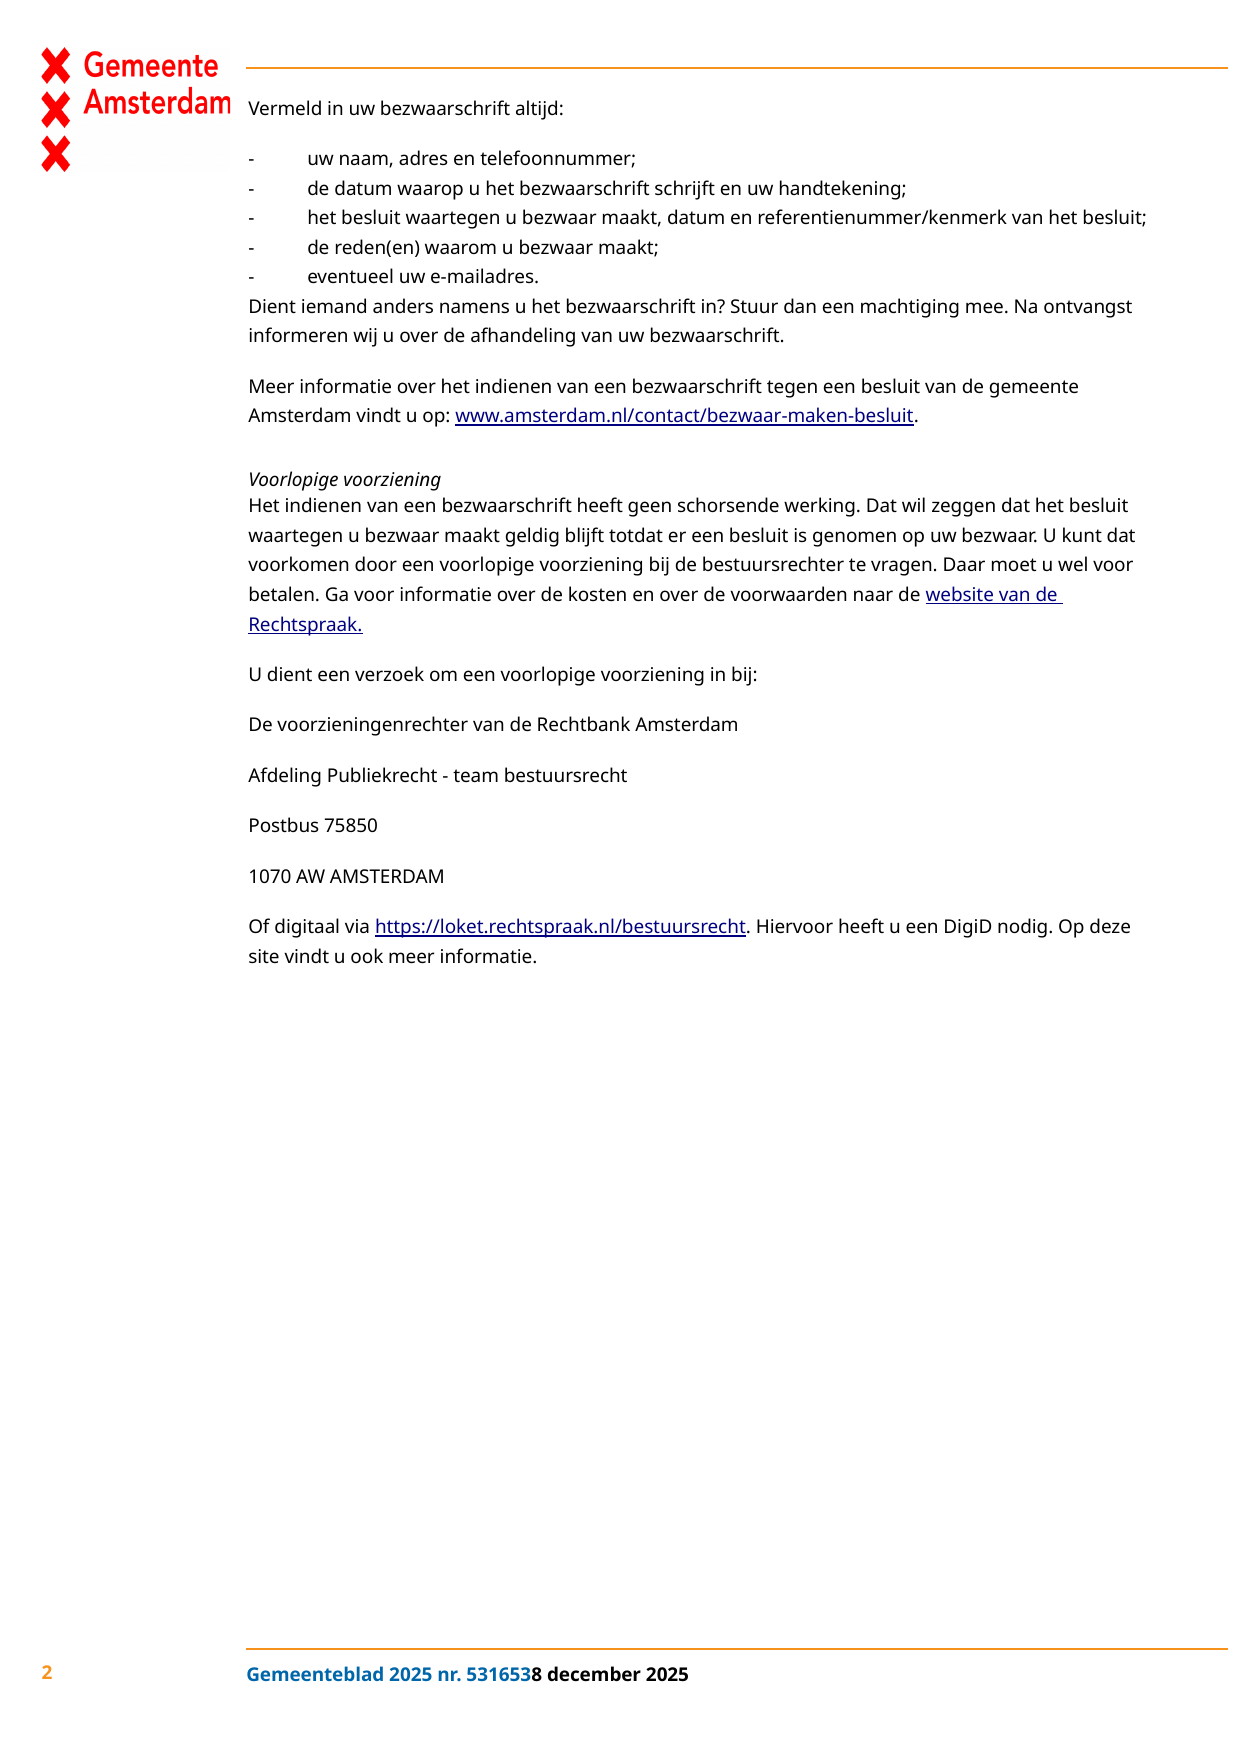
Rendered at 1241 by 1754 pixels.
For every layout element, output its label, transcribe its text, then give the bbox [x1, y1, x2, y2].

list eventueel uw e-mailadres. [248, 263, 1152, 289]
text U dient een verzoek om een voorlopige voorziening in bij: [248, 661, 1152, 687]
text Afdeling Publiekrecht - team bestuursrecht [248, 762, 1152, 788]
list de reden(en) waarom u bezwaar maakt; [248, 234, 1152, 260]
text Vermeld in uw bezwaarschrift altijd: [248, 95, 1152, 121]
text Of digitaal via https://loket.rechtspraak.nl/bestuursrecht. Hiervoor heeft u een DigiD nodig. Op deze site vindt u ook meer informatie. [248, 913, 1152, 968]
text Meer informatie over het indienen van een bezwaarschrift tegen een besluit van de gemeente Amsterdam vindt u op: www.amsterdam.nl/contact/bezwaar-maken-besluit. [248, 373, 1152, 428]
text Dient iemand anders namens u het bezwaarschrift in? Stuur dan een machtiging mee. Na ontvangst informeren wij u over de afhandeling van uw bezwaarschrift. [248, 293, 1152, 348]
text Postbus 75850 [248, 812, 1152, 838]
list het besluit waartegen u bezwaar maakt, datum en referentienummer/kenmerk van het besluit; [248, 204, 1152, 230]
text 1070 AW AMSTERDAM [248, 863, 1152, 888]
picture [41, 47, 231, 172]
list uw naam, adres en telefoonnummer; [248, 145, 1152, 171]
text Het indienen van een bezwaarschrift heeft geen schorsende werking. Dat wil zeggen dat het besluit waartegen u bezwaar maakt geldig blijft totdat er een besluit is genomen op uw bezwaar. U kunt dat voorkomen door een voorlopige voorziening bij de bestuursrechter te vragen. Daar moet u wel voor betalen. Ga voor informatie over de kosten en over de voorwaarden naar de website van de Rechtspraak. [248, 492, 1152, 636]
list de datum waarop u het bezwaarschrift schrijft en uw handtekening; [248, 175, 1152, 201]
text De voorzieningenrechter van de Rechtbank Amsterdam [248, 712, 1152, 737]
text Voorlopige voorziening [248, 467, 1152, 492]
